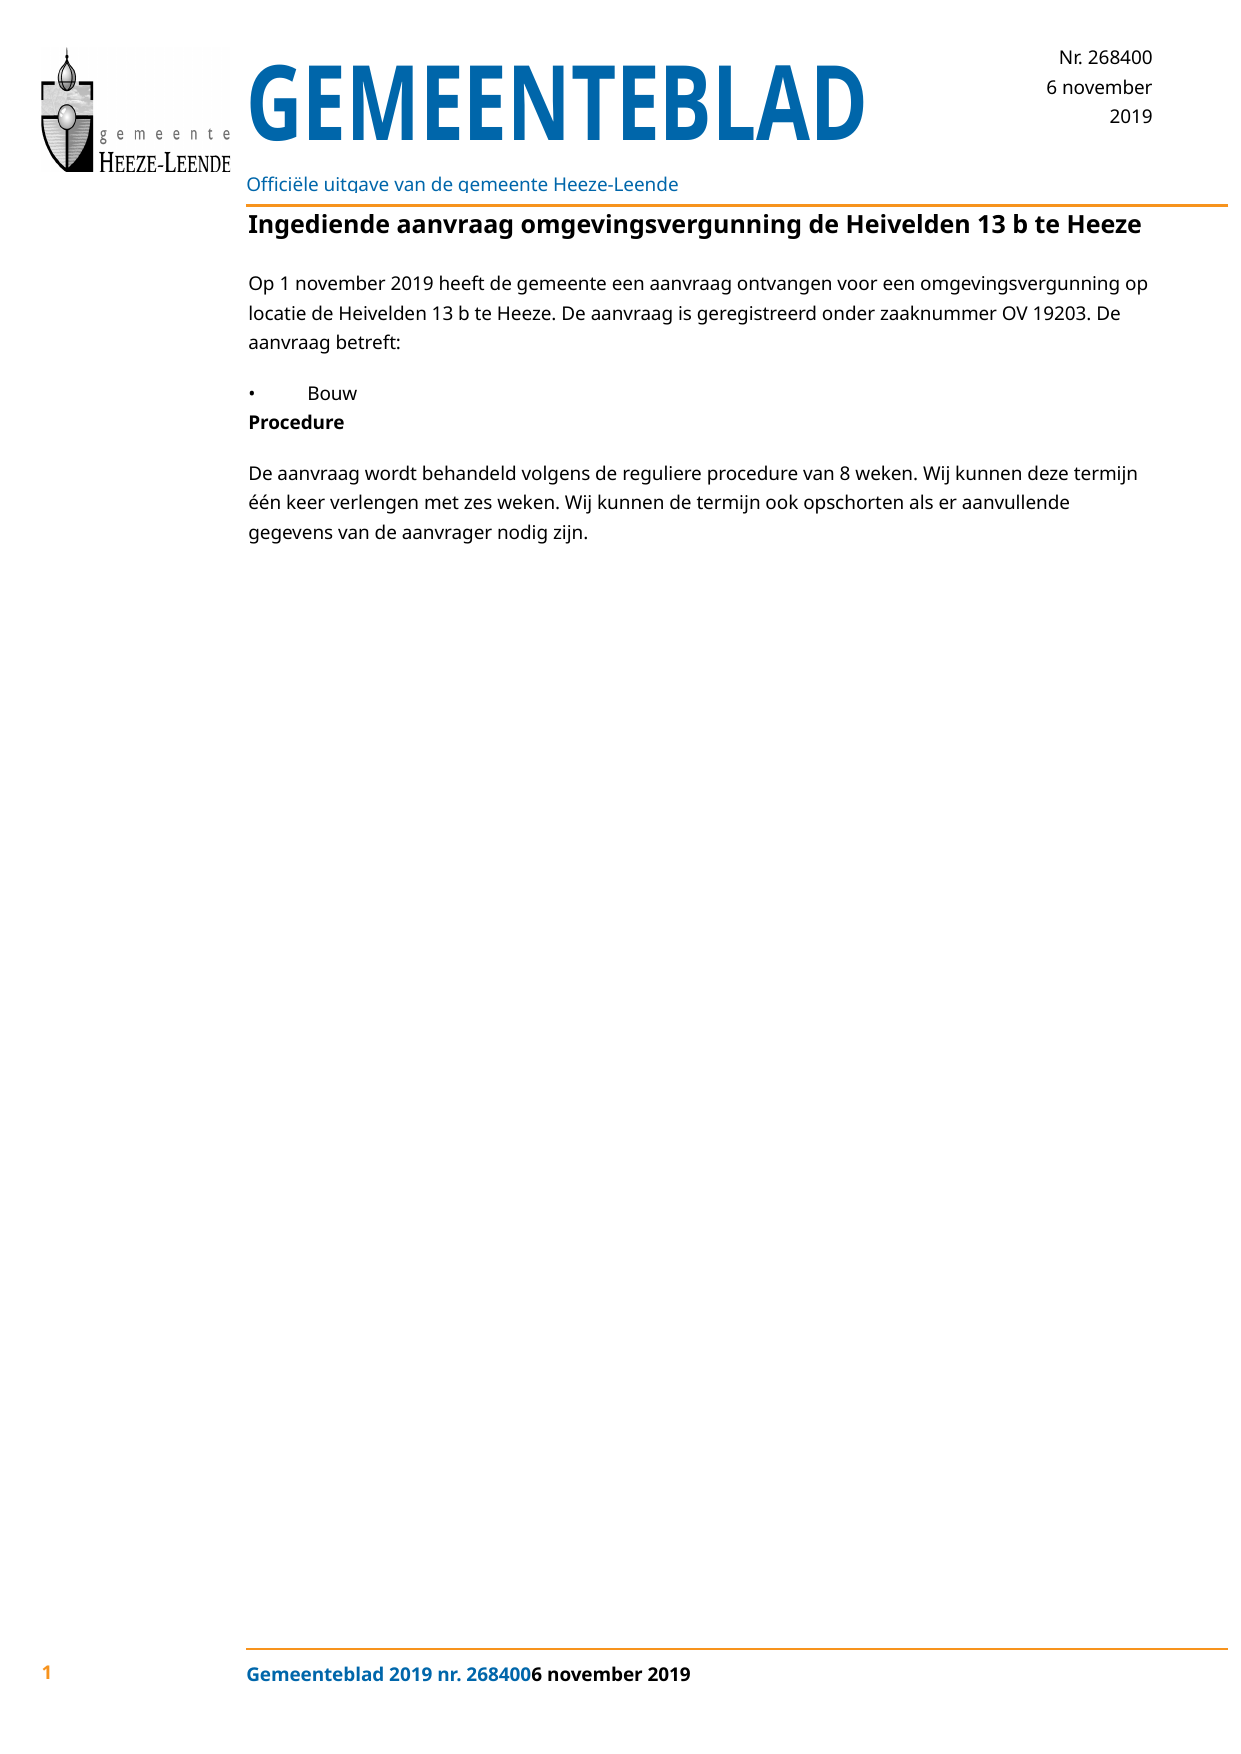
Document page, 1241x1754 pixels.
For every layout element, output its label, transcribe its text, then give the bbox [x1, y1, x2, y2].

picture [41, 47, 231, 172]
text Op 1 november 2019 heeft de gemeente een aanvraag ontvangen voor een omgevingsvergunning op locatie de Heivelden 13 b te Heeze. De aanvraag is geregistreerd onder zaaknummer OV 19203. De aanvraag betreft: [248, 270, 1152, 355]
text Procedure [248, 409, 1152, 435]
list Bouw [248, 380, 1152, 406]
text Ingediende aanvraag omgevingsvergunning de Heivelden 13 b te Heeze [248, 207, 1152, 241]
text De aanvraag wordt behandeld volgens de reguliere procedure van 8 weken. Wij kunnen deze termijn één keer verlengen met zes weken. Wij kunnen de termijn ook opschorten als er aanvullende gegevens van de aanvrager nodig zijn. [248, 460, 1152, 545]
